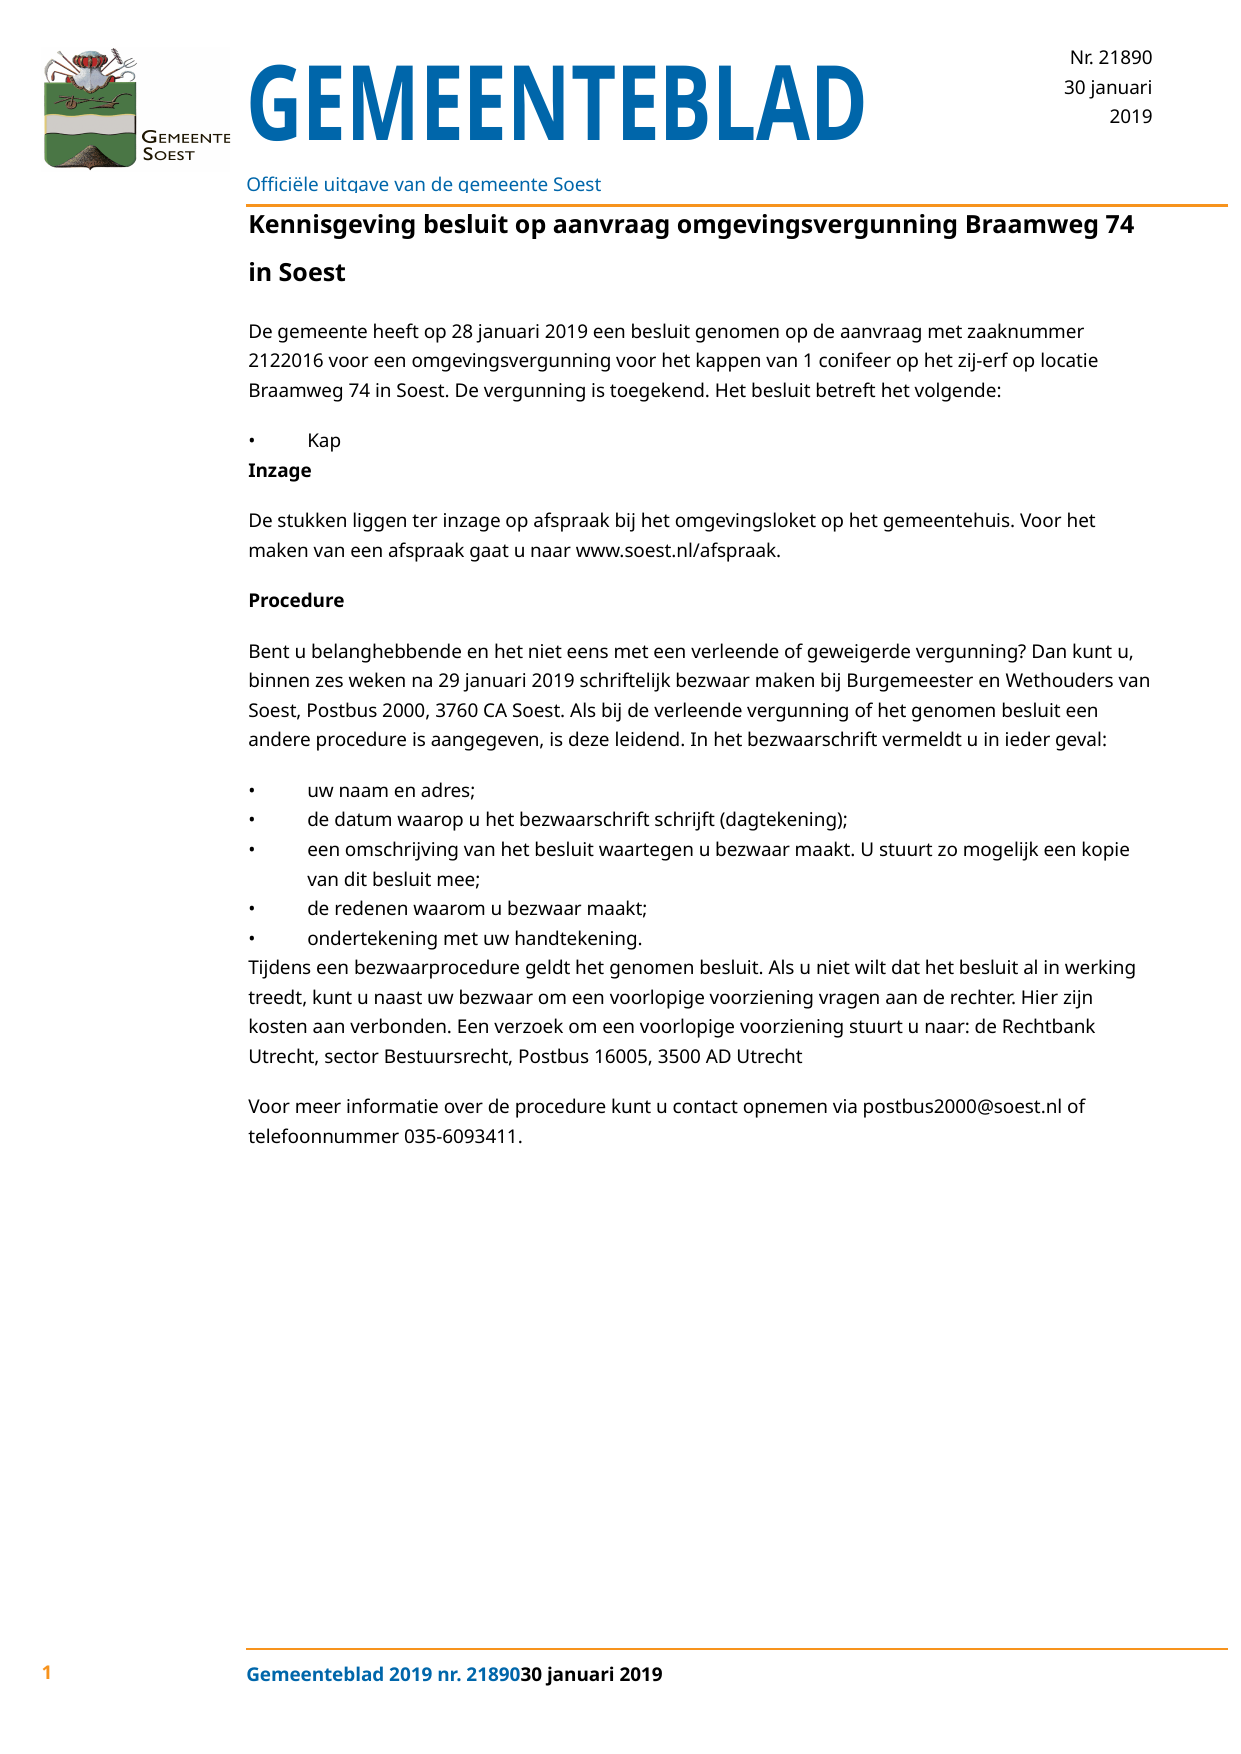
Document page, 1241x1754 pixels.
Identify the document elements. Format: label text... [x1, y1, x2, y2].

text Voor meer informatie over de procedure kunt u contact opnemen via postbus2000@soest.nl of telefoonnummer 035-6093411. [248, 1094, 1152, 1149]
text De gemeente heeft op 28 januari 2019 een besluit genomen op de aanvraag met zaaknummer 2122016 voor een omgevingsvergunning voor het kappen van 1 conifeer op het zij-erf op locatie Braamweg 74 in Soest. De vergunning is toegekend. Het besluit betreft het volgende: [248, 318, 1152, 403]
text Tijdens een bezwaarprocedure geldt het genomen besluit. Als u niet wilt dat het besluit al in werking treedt, kunt u naast uw bezwaar om een voorlopige voorziening vragen aan de rechter. Hier zijn kosten aan verbonden. Een verzoek om een voorlopige voorziening stuurt u naar: de Rechtbank Utrecht, sector Bestuursrecht, Postbus 16005, 3500 AD Utrecht [248, 954, 1152, 1069]
text Procedure [248, 587, 1152, 613]
text De stukken liggen ter inzage op afspraak bij het omgevingsloket op het gemeentehuis. Voor het maken van een afspraak gaat u naar www.soest.nl/afspraak. [248, 507, 1152, 563]
text Inzage [248, 457, 1152, 483]
list uw naam en adres; [248, 777, 1152, 803]
picture [41, 47, 231, 172]
list ondertekening met uw handtekening. [248, 925, 1152, 951]
list een omschrijving van het besluit waartegen u bezwaar maakt. U stuurt zo mogelijk een kopie van dit besluit mee; [248, 836, 1152, 892]
list Kap [248, 427, 1152, 453]
list de datum waarop u het bezwaarschrift schrijft (dagtekening); [248, 807, 1152, 832]
text Bent u belanghebbende en het niet eens met een verleende of geweigerde vergunning? Dan kunt u, binnen zes weken na 29 januari 2019 schriftelijk bezwaar maken bij Burgemeester en Wethouders van Soest, Postbus 2000, 3760 CA Soest. Als bij de verleende vergunning of het genomen besluit een andere procedure is aangegeven, is deze leidend. In het bezwaarschrift vermeldt u in ieder geval: [248, 638, 1152, 752]
text Kennisgeving besluit op aanvraag omgevingsvergunning Braamweg 74 in Soest [248, 207, 1152, 288]
list de redenen waarom u bezwaar maakt; [248, 895, 1152, 921]
